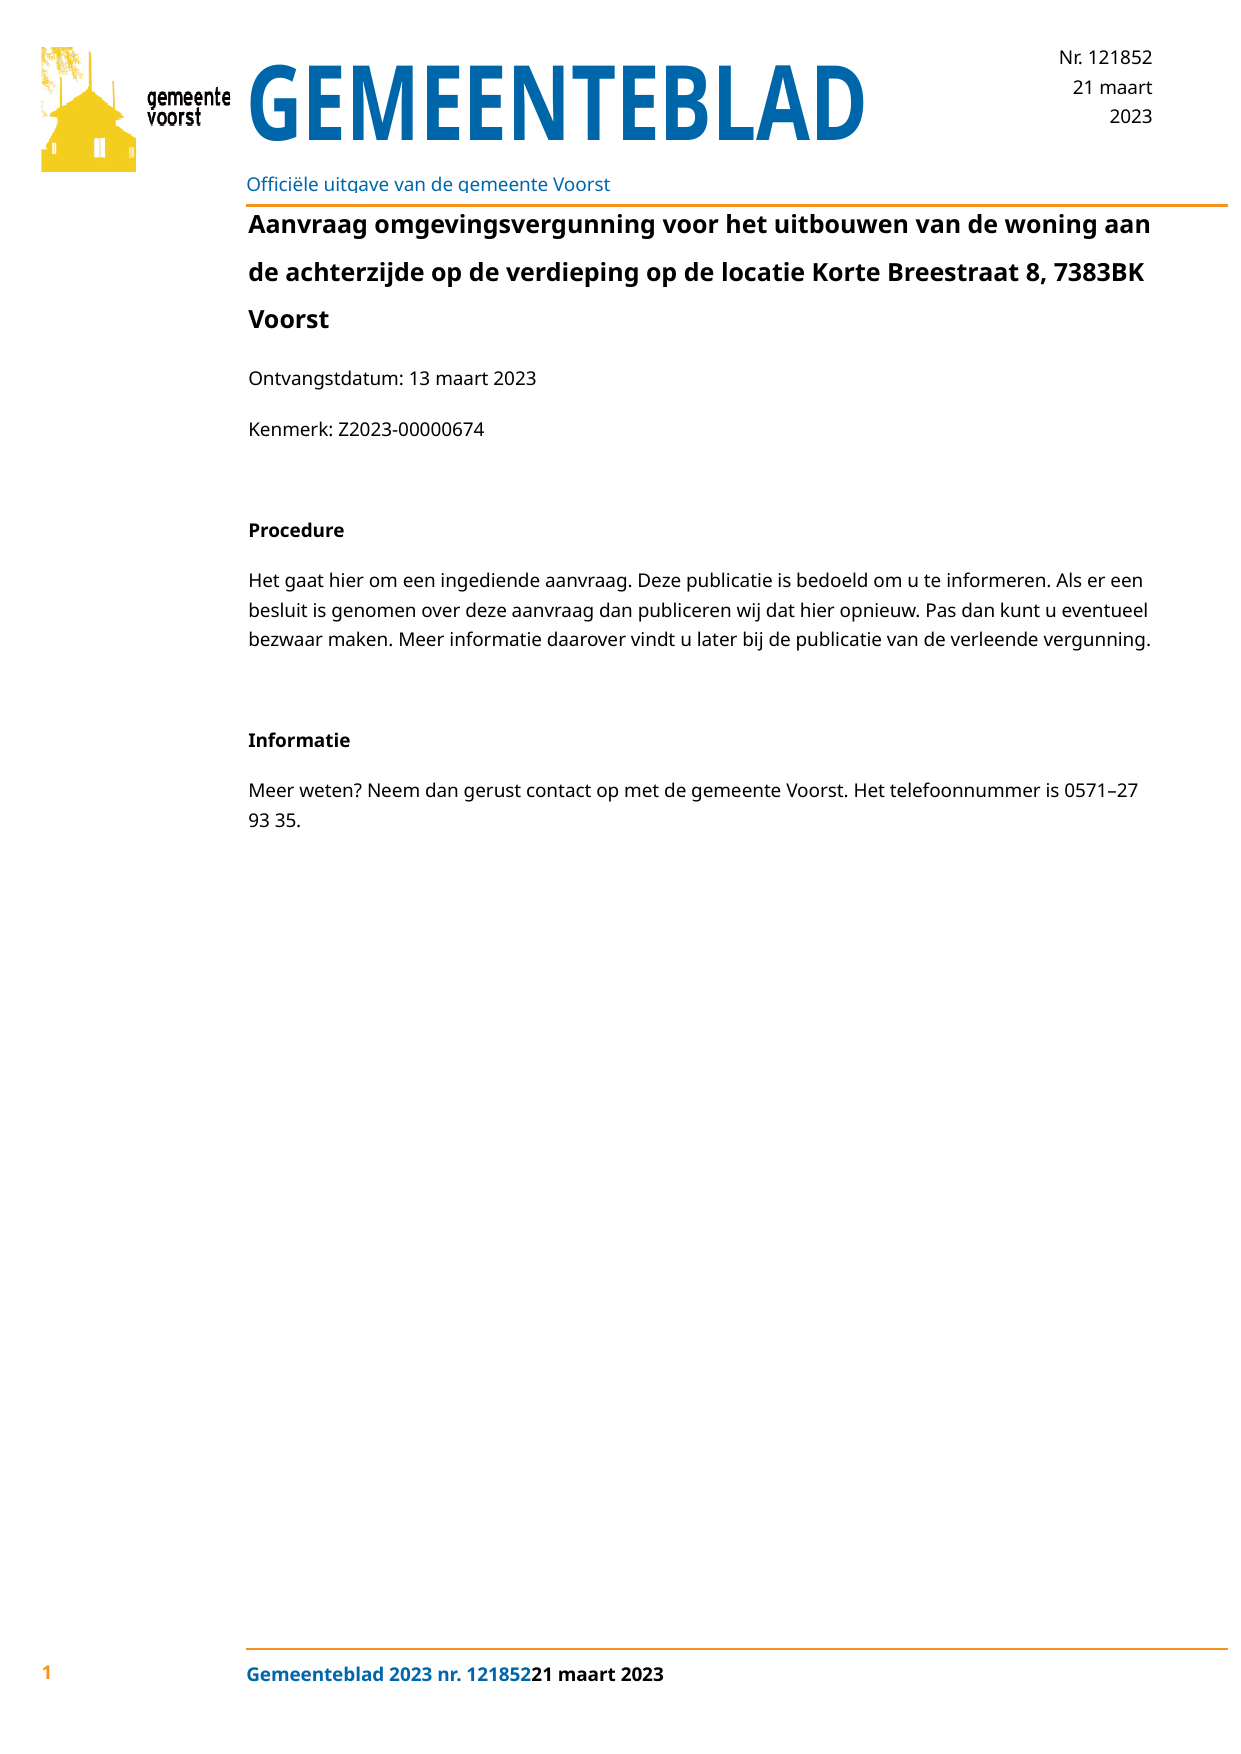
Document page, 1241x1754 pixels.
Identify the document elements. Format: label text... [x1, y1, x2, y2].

text Kenmerk: Z2023-00000674 [248, 416, 1152, 442]
text Procedure [248, 517, 1152, 542]
text Ontvangstdatum: 13 maart 2023 [248, 366, 1152, 391]
text Aanvraag omgevingsvergunning voor het uitbouwen van de woning aan de achterzijde op de verdieping op de locatie Korte Breestraat 8, 7383BK Voorst [248, 207, 1152, 336]
picture [41, 47, 231, 172]
text Informatie [248, 727, 1152, 753]
text Meer weten? Neem dan gerust contact op met de gemeente Voorst. Het telefoonnummer is 0571–27 93 35. [248, 778, 1152, 833]
text Het gaat hier om een ingediende aanvraag. Deze publicatie is bedoeld om u te informeren. Als er een besluit is genomen over deze aanvraag dan publiceren wij dat hier opnieuw. Pas dan kunt u eventueel bezwaar maken. Meer informatie daarover vindt u later bij de publicatie van de verleende vergunning. [248, 567, 1152, 652]
